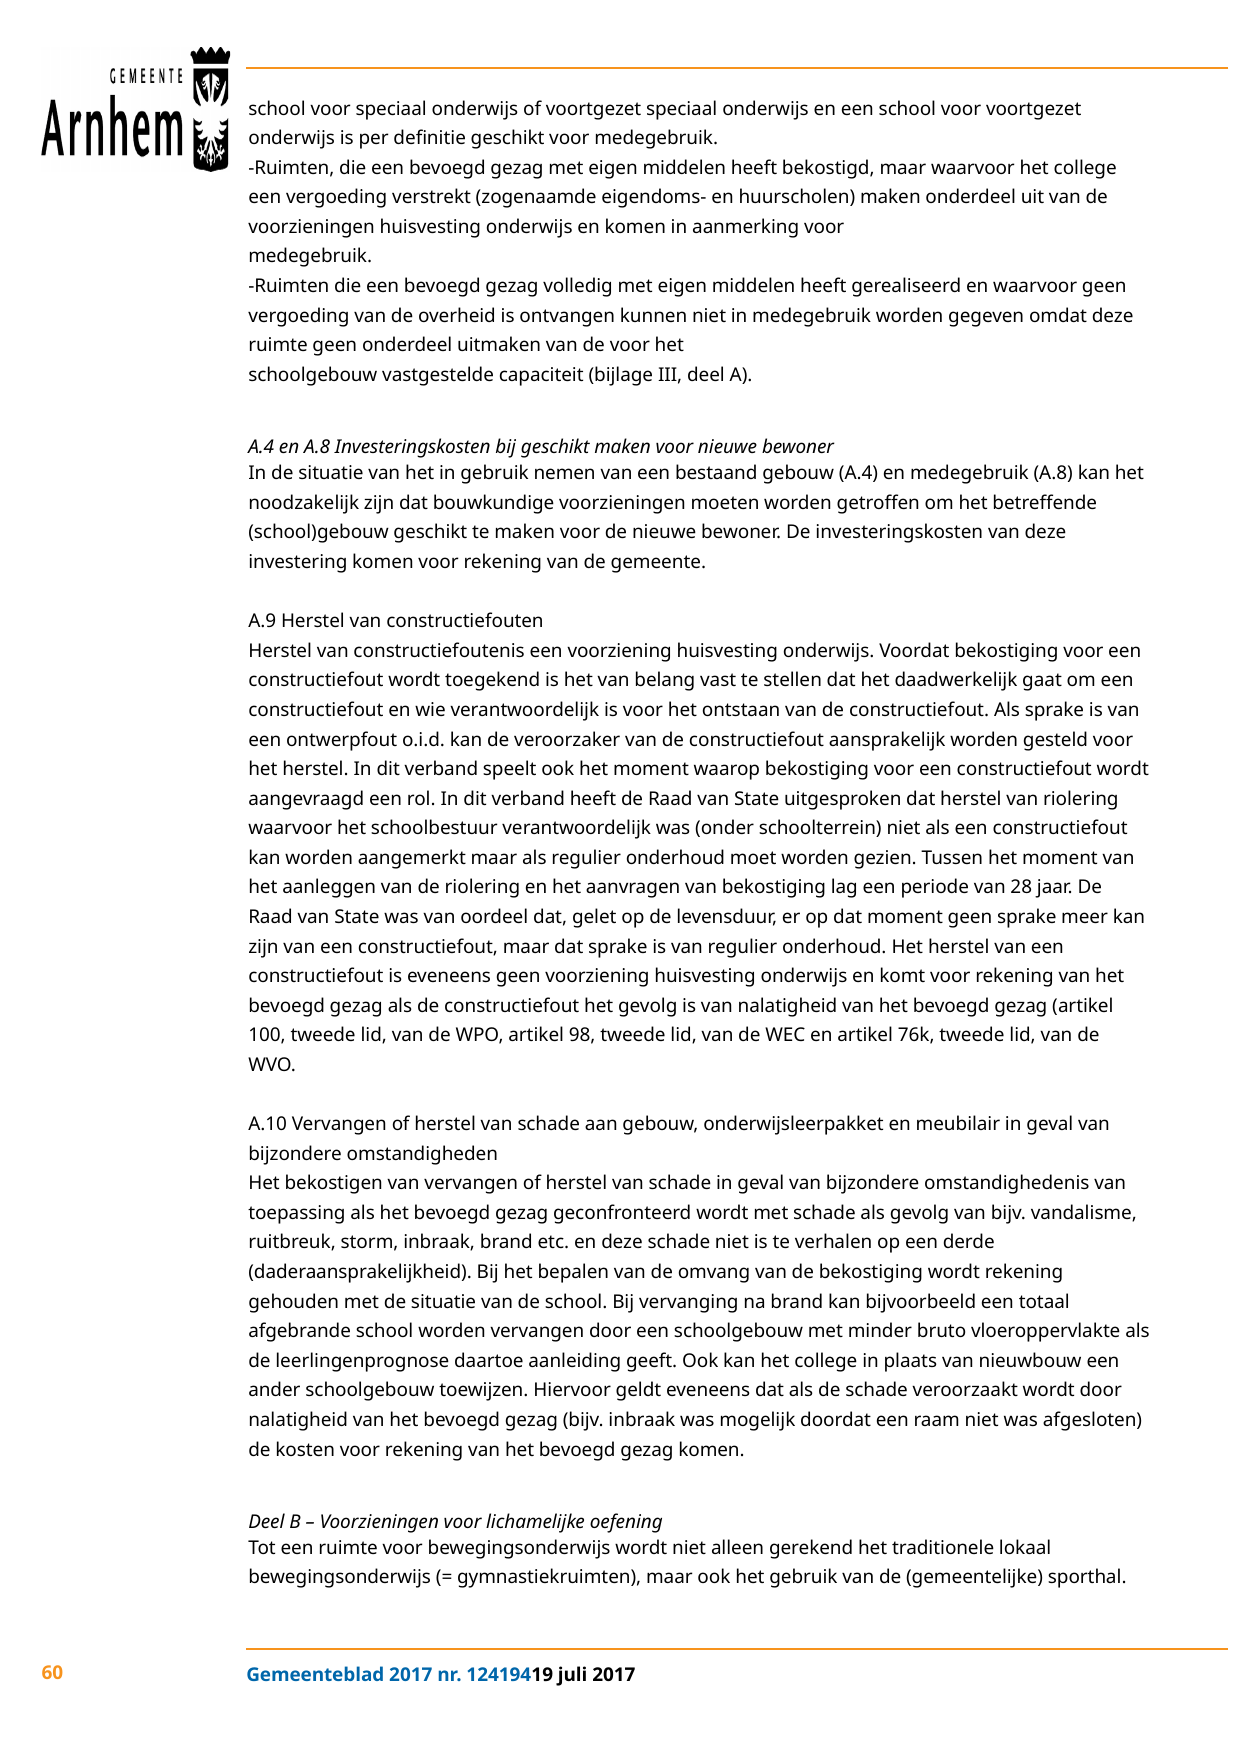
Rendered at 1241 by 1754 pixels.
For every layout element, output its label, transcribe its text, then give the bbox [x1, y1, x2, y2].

text Herstel van constructiefoutenis een voorziening huisvesting onderwijs. Voordat bekostiging voor een constructiefout wordt toegekend is het van belang vast te stellen dat het daadwerkelijk gaat om een constructiefout en wie verantwoordelijk is voor het ontstaan van de constructiefout. Als sprake is van een ontwerpfout o.i.d. kan de veroorzaker van de constructiefout aansprakelijk worden gesteld voor het herstel. In dit verband speelt ook het moment waarop bekostiging voor een constructiefout wordt aangevraagd een rol. In dit verband heeft de Raad van State uitgesproken dat herstel van riolering waarvoor het schoolbestuur verantwoordelijk was (onder schoolterrein) niet als een constructiefout kan worden aangemerkt maar als regulier onderhoud moet worden gezien. Tussen het moment van het aanleggen van de riolering en het aanvragen van bekostiging lag een periode van 28 jaar. De Raad van State was van oordeel dat, gelet op de levensduur, er op dat moment geen sprake meer kan zijn van een constructiefout, maar dat sprake is van regulier onderhoud. Het herstel van een constructiefout is eveneens geen voorziening huisvesting onderwijs en komt voor rekening van het bevoegd gezag als de constructiefout het gevolg is van nalatigheid van het bevoegd gezag (artikel 100, tweede lid, van de WPO, artikel 98, tweede lid, van de WEC en artikel 76k, tweede lid, van de WVO. [248, 637, 1152, 1077]
text A.10 Vervangen of herstel van schade aan gebouw, onderwijsleerpakket en meubilair in geval van bijzondere omstandigheden [248, 1110, 1152, 1166]
text A.4 en A.8 Investeringskosten bij geschikt maken voor nieuwe bewoner [248, 434, 1152, 459]
text In de situatie van het in gebruik nemen van een bestaand gebouw (A.4) en medegebruik (A.8) kan het noodzakelijk zijn dat bouwkundige voorzieningen moeten worden getroffen om het betreffende (school)gebouw geschikt te maken voor de nieuwe bewoner. De investeringskosten van deze investering komen voor rekening van de gemeente. [248, 459, 1152, 574]
text medegebruik. [248, 243, 1152, 268]
text school voor speciaal onderwijs of voortgezet speciaal onderwijs en een school voor voortgezet onderwijs is per definitie geschikt voor medegebruik. [248, 95, 1152, 150]
text A.9 Herstel van constructiefouten [248, 607, 1152, 633]
picture [41, 47, 231, 172]
text Het bekostigen van vervangen of herstel van schade in geval van bijzondere omstandighedenis van toepassing als het bevoegd gezag geconfronteerd wordt met schade als gevolg van bijv. vandalisme, ruitbreuk, storm, inbraak, brand etc. en deze schade niet is te verhalen op een derde (daderaansprakelijkheid). Bij het bepalen van de omvang van de bekostiging wordt rekening gehouden met de situatie van de school. Bij vervanging na brand kan bijvoorbeeld een totaal afgebrande school worden vervangen door een schoolgebouw met minder bruto vloeroppervlakte als de leerlingenprognose daartoe aanleiding geeft. Ook kan het college in plaats van nieuwbouw een ander schoolgebouw toewijzen. Hiervoor geldt eveneens dat als de schade veroorzaakt wordt door nalatigheid van het bevoegd gezag (bijv. inbraak was mogelijk doordat een raam niet was afgesloten) de kosten voor rekening van het bevoegd gezag komen. [248, 1169, 1152, 1461]
text -Ruimten die een bevoegd gezag volledig met eigen middelen heeft gerealiseerd en waarvoor geen vergoeding van de overheid is ontvangen kunnen niet in medegebruik worden gegeven omdat deze ruimte geen onderdeel uitmaken van de voor het [248, 272, 1152, 357]
text -Ruimten, die een bevoegd gezag met eigen middelen heeft bekostigd, maar waarvoor het college een vergoeding verstrekt (zogenaamde eigendoms- en huurscholen) maken onderdeel uit van de voorzieningen huisvesting onderwijs en komen in aanmerking voor [248, 154, 1152, 239]
text schoolgebouw vastgestelde capaciteit (bijlage III, deel A). [248, 361, 1152, 387]
text Deel B – Voorzieningen voor lichamelijke oefening [248, 1508, 1152, 1534]
text Tot een ruimte voor bewegingsonderwijs wordt niet alleen gerekend het traditionele lokaal bewegingsonderwijs (= gymnastiekruimten), maar ook het gebruik van de (gemeentelijke) sporthal. [248, 1534, 1152, 1589]
